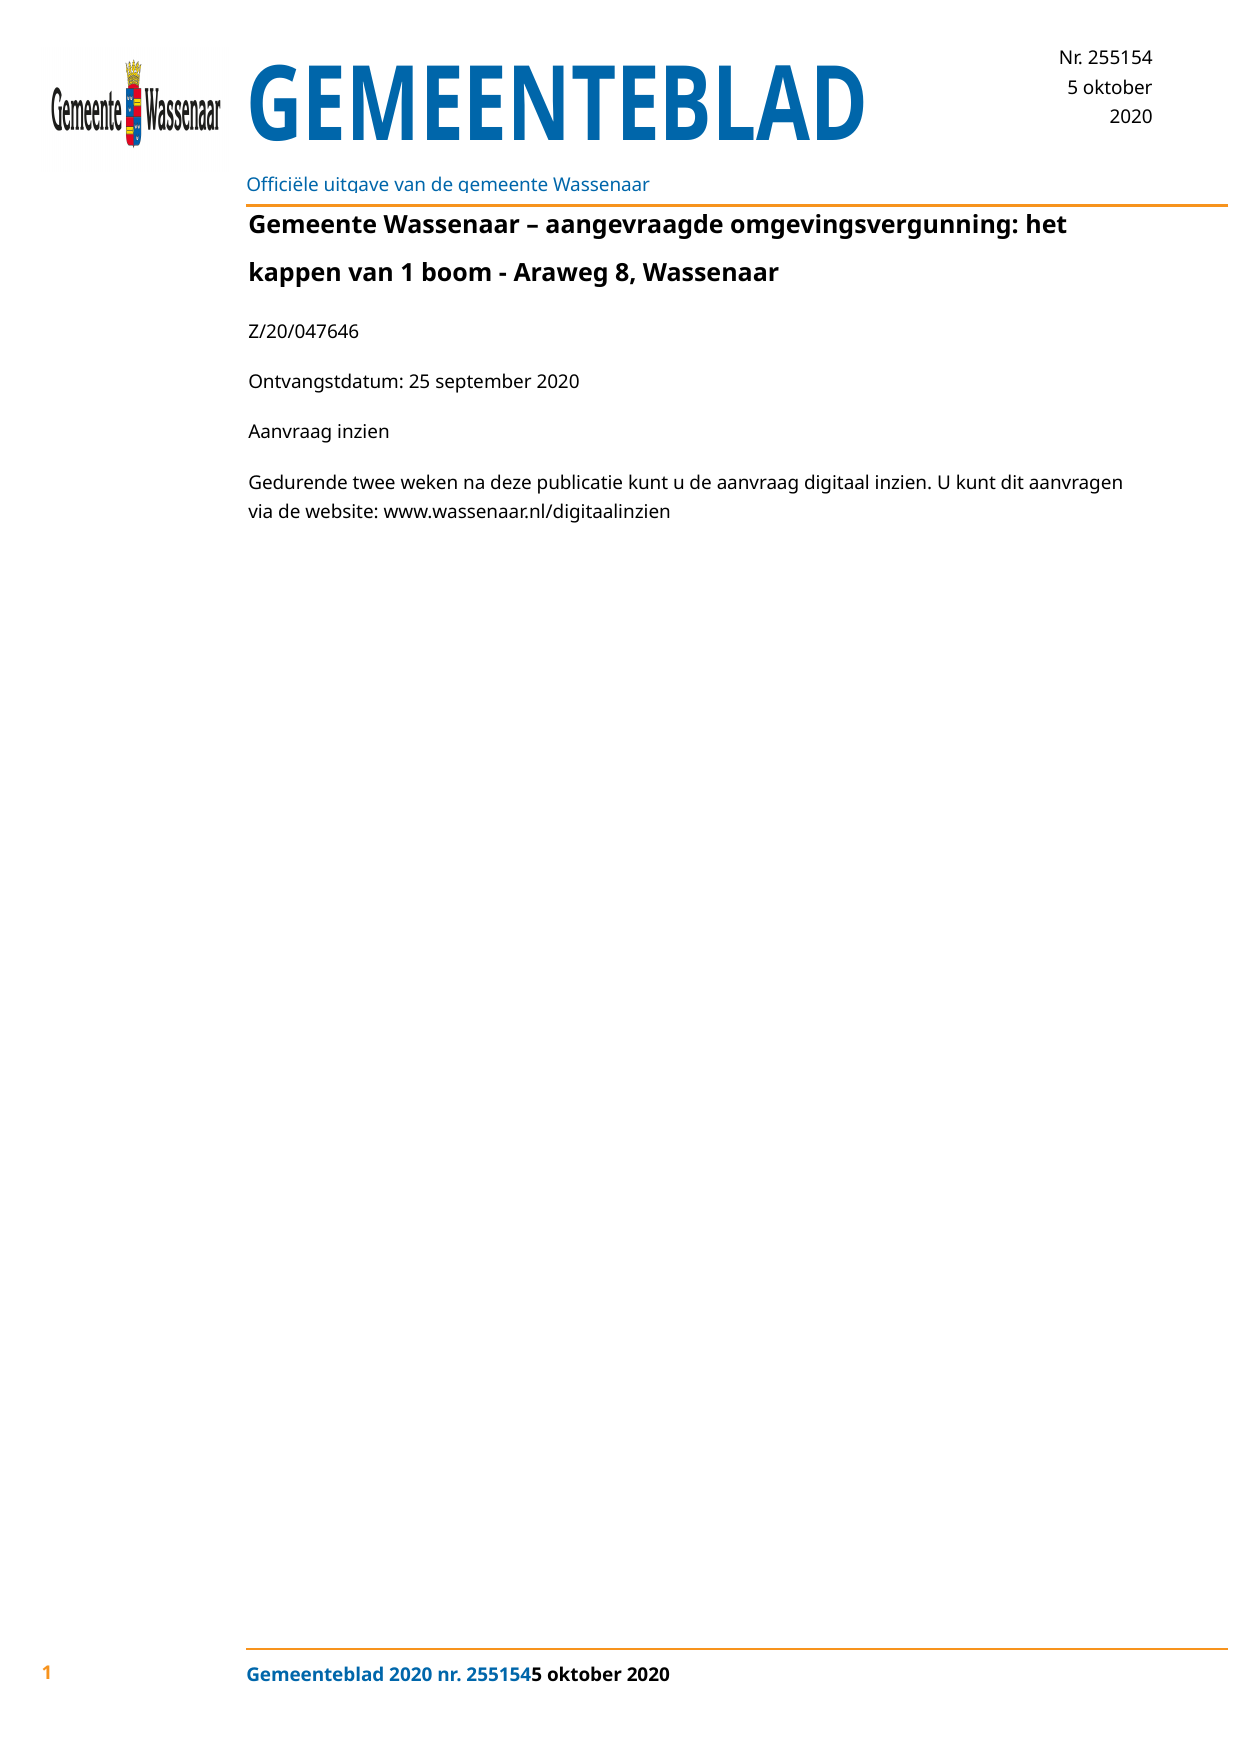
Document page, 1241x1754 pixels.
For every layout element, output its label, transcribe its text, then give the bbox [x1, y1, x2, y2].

text Z/20/047646 [248, 318, 1152, 344]
picture [41, 47, 231, 172]
text Aanvraag inzien [248, 419, 1152, 444]
text Ontvangstdatum: 25 september 2020 [248, 368, 1152, 394]
text Gemeente Wassenaar – aangevraagde omgevingsvergunning: het kappen van 1 boom - Araweg 8, Wassenaar [248, 207, 1152, 288]
text Gedurende twee weken na deze publicatie kunt u de aanvraag digitaal inzien. U kunt dit aanvragen via de website: www.wassenaar.nl/digitaalinzien [248, 469, 1152, 524]
